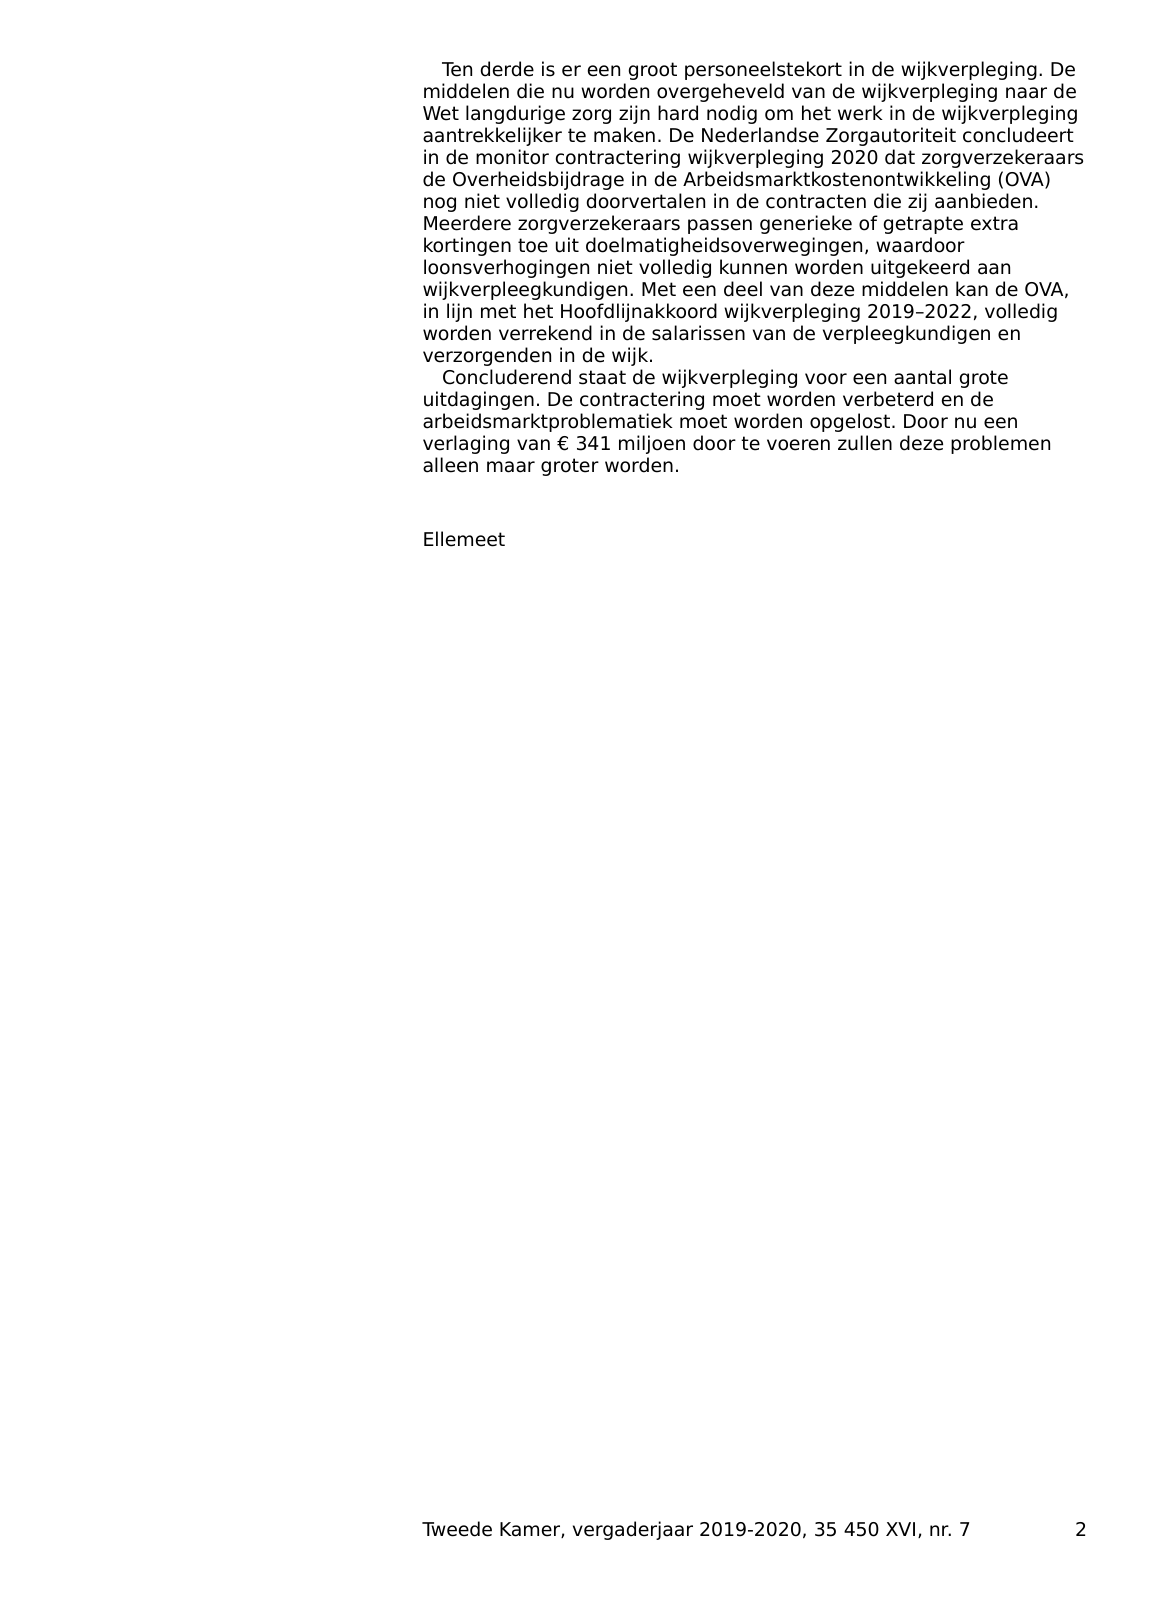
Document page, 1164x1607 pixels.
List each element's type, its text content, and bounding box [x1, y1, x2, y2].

text Concluderend staat de wijkverpleging voor een aantal grote uitdagingen. De contractering moet worden verbeterd en de arbeidsmarktproblematiek moet worden opgelost. Door nu een verlaging van € 341 miljoen door te voeren zullen deze problemen alleen maar groter worden. [422, 367, 1087, 477]
text Ellemeet [422, 507, 1087, 551]
text Ten derde is er een groot personeelstekort in de wijkverpleging. De middelen die nu worden overgeheveld van de wijkverpleging naar de Wet langdurige zorg zijn hard nodig om het werk in de wijkverpleging aantrekkelijker te maken. De Nederlandse Zorgautoriteit concludeert in de monitor contractering wijkverpleging 2020 dat zorgverzekeraars de Overheidsbijdrage in de Arbeidsmarktkostenontwikkeling (OVA) nog niet volledig doorvertalen in de contracten die zij aanbieden. Meerdere zorgverzekeraars passen generieke of getrapte extra kortingen toe uit doelmatigheidsoverwegingen, waardoor loonsverhogingen niet volledig kunnen worden uitgekeerd aan wijkverpleegkundigen. Met een deel van deze middelen kan de OVA, in lijn met het Hoofdlijnakkoord wijkverpleging 2019–2022, volledig worden verrekend in de salarissen van de verpleegkundigen en verzorgenden in de wijk. [422, 59, 1087, 367]
